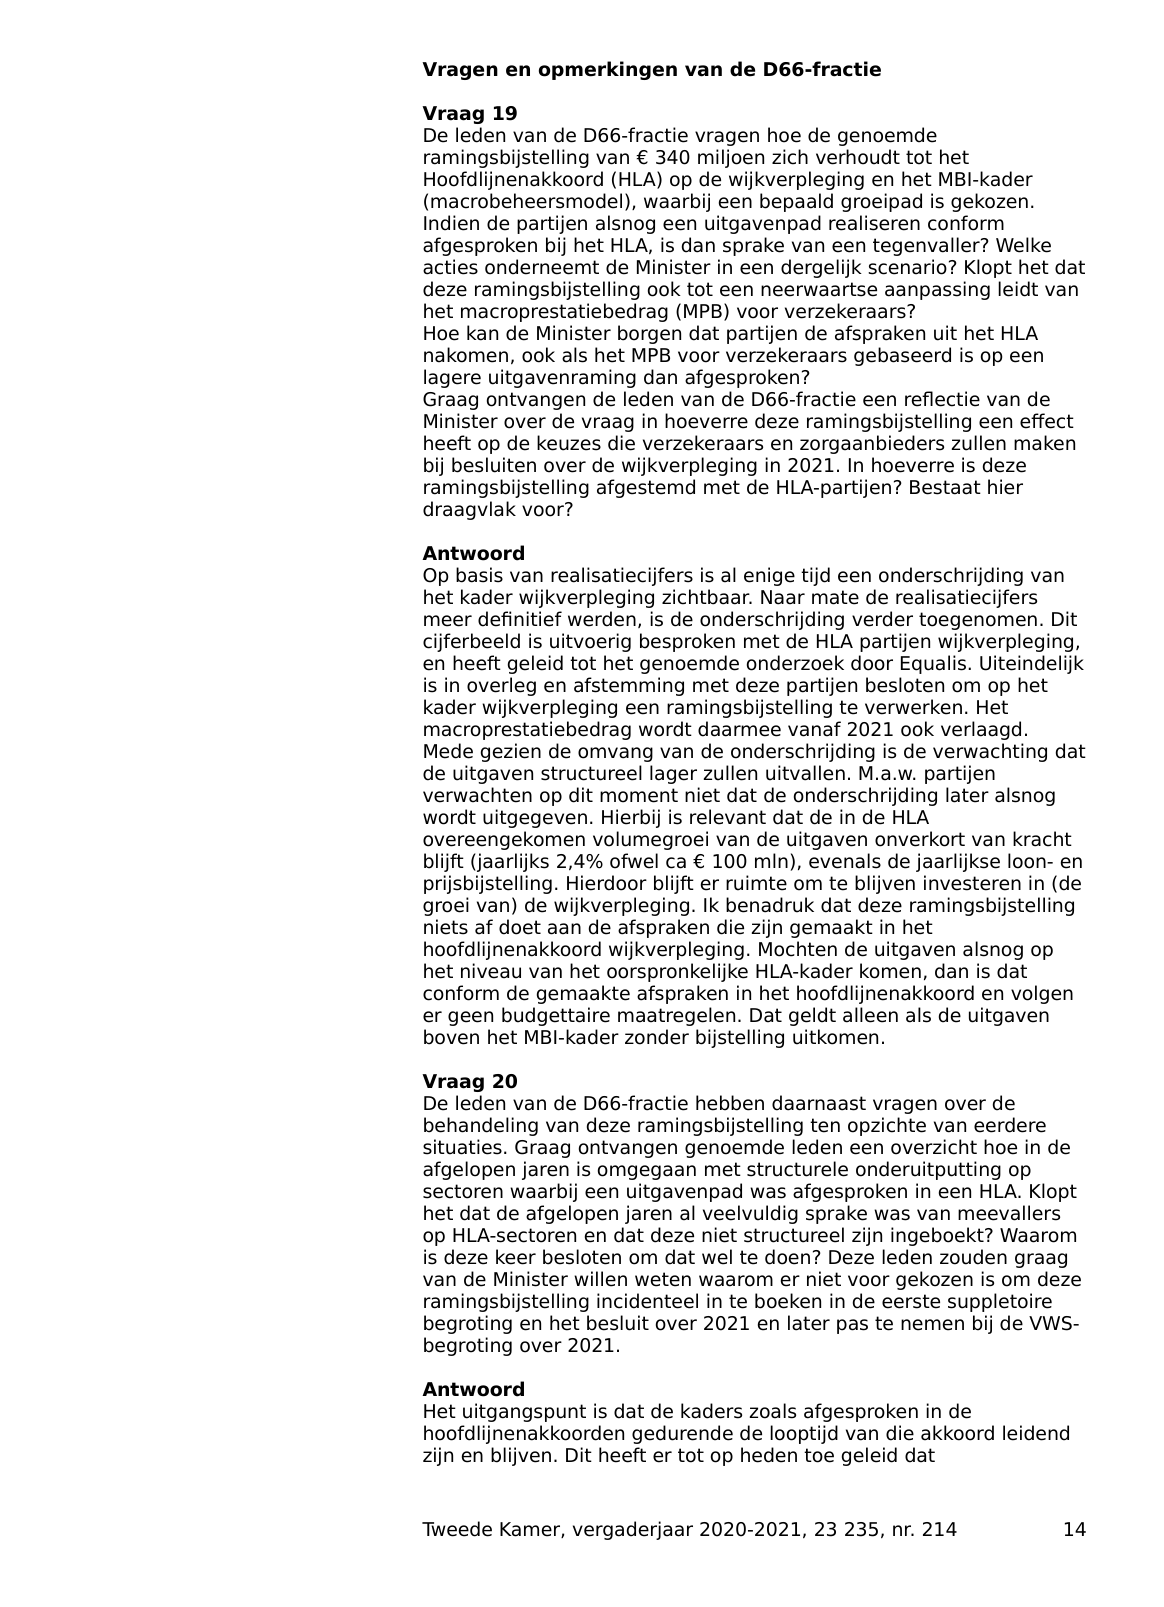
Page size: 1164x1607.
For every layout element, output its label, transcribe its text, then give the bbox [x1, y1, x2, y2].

text Op basis van realisatiecijfers is al enige tijd een onderschrijding van het kader wijkverpleging zichtbaar. Naar mate de realisatiecijfers meer definitief werden, is de onderschrijding verder toegenomen. Dit cijferbeeld is uitvoerig besproken met de HLA partijen wijkverpleging, en heeft geleid tot het genoemde onderzoek door Equalis. Uiteindelijk is in overleg en afstemming met deze partijen besloten om op het kader wijkverpleging een ramingsbijstelling te verwerken. Het macroprestatiebedrag wordt daarmee vanaf 2021 ook verlaagd. Mede gezien de omvang van de onderschrijding is de verwachting dat de uitgaven structureel lager zullen uitvallen. M.a.w. partijen verwachten op dit moment niet dat de onderschrijding later alsnog wordt uitgegeven. Hierbij is relevant dat de in de HLA overeengekomen volumegroei van de uitgaven onverkort van kracht blijft (jaarlijks 2,4% ofwel ca € 100 mln), evenals de jaarlijkse loon- en prijsbijstelling. Hierdoor blijft er ruimte om te blijven investeren in (de groei van) de wijkverpleging. Ik benadruk dat deze ramingsbijstelling niets af doet aan de afspraken die zijn gemaakt in het hoofdlijnenakkoord wijkverpleging. Mochten de uitgaven alsnog op het niveau van het oorspronkelijke HLA-kader komen, dan is dat conform de gemaakte afspraken in het hoofdlijnenakkoord en volgen er geen budgettaire maatregelen. Dat geldt alleen als de uitgaven boven het MBI-kader zonder bijstelling uitkomen. [422, 565, 1087, 1048]
text De leden van de D66-fractie hebben daarnaast vragen over de behandeling van deze ramingsbijstelling ten opzichte van eerdere situaties. Graag ontvangen genoemde leden een overzicht hoe in de afgelopen jaren is omgegaan met structurele onderuitputting op sectoren waarbij een uitgavenpad was afgesproken in een HLA. Klopt het dat de afgelopen jaren al veelvuldig sprake was van meevallers op HLA-sectoren en dat deze niet structureel zijn ingeboekt? Waarom is deze keer besloten om dat wel te doen? Deze leden zouden graag van de Minister willen weten waarom er niet voor gekozen is om deze ramingsbijstelling incidenteel in te boeken in de eerste suppletoire begroting en het besluit over 2021 en later pas te nemen bij de VWS-begroting over 2021. [422, 1093, 1087, 1356]
text Antwoord [422, 1379, 1087, 1401]
text De leden van de D66-fractie vragen hoe de genoemde ramingsbijstelling van € 340 miljoen zich verhoudt tot het Hoofdlijnenakkoord (HLA) op de wijkverpleging en het MBI-kader (macrobeheersmodel), waarbij een bepaald groeipad is gekozen. Indien de partijen alsnog een uitgavenpad realiseren conform afgesproken bij het HLA, is dan sprake van een tegenvaller? Welke acties onderneemt de Minister in een dergelijk scenario? Klopt het dat deze ramingsbijstelling ook tot een neerwaartse aanpassing leidt van het macroprestatiebedrag (MPB) voor verzekeraars? [422, 125, 1087, 323]
text Graag ontvangen de leden van de D66-fractie een reflectie van de Minister over de vraag in hoeverre deze ramingsbijstelling een effect heeft op de keuzes die verzekeraars en zorgaanbieders zullen maken bij besluiten over de wijkverpleging in 2021. In hoeverre is deze ramingsbijstelling afgestemd met de HLA-partijen? Bestaat hier draagvlak voor? [422, 389, 1087, 521]
text Vraag 20 [422, 1071, 1087, 1093]
text Antwoord [422, 543, 1087, 565]
subtitle Vragen en opmerkingen van de D66-fractie [422, 59, 1087, 81]
text Vraag 19 [422, 103, 1087, 125]
text Hoe kan de Minister borgen dat partijen de afspraken uit het HLA nakomen, ook als het MPB voor verzekeraars gebaseerd is op een lagere uitgavenraming dan afgesproken? [422, 323, 1087, 389]
text Het uitgangspunt is dat de kaders zoals afgesproken in de hoofdlijnenakkoorden gedurende de looptijd van die akkoord leidend zijn en blijven. Dit heeft er tot op heden toe geleid dat [422, 1401, 1087, 1467]
